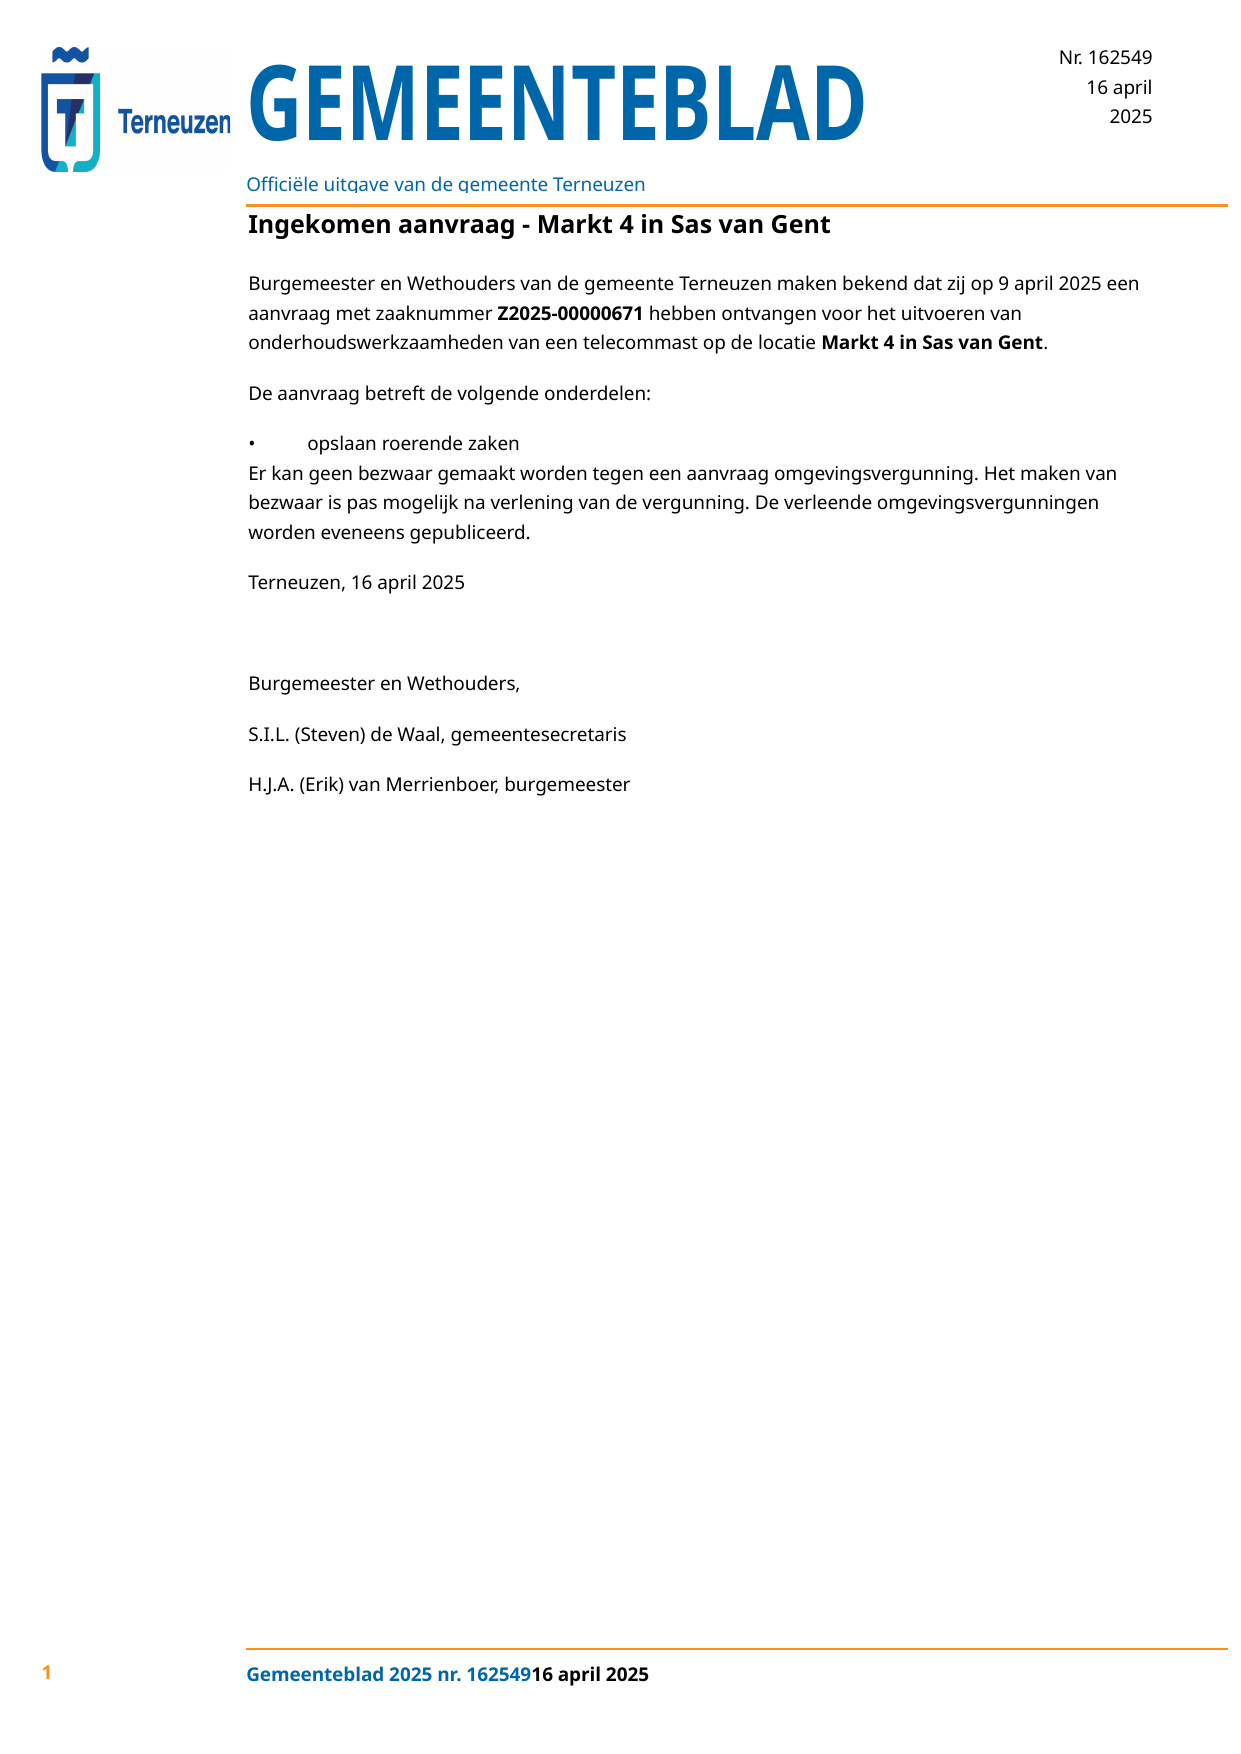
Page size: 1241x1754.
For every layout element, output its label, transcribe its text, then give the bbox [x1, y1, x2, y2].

text Er kan geen bezwaar gemaakt worden tegen een aanvraag omgevingsvergunning. Het maken van bezwaar is pas mogelijk na verlening van de vergunning. De verleende omgevingsvergunningen worden eveneens gepubliceerd. [248, 460, 1152, 545]
text Ingekomen aanvraag - Markt 4 in Sas van Gent [248, 207, 1152, 241]
picture [41, 47, 231, 172]
text De aanvraag betreft de volgende onderdelen: [248, 380, 1152, 406]
text Burgemeester en Wethouders, [248, 670, 1152, 696]
list opslaan roerende zaken [248, 430, 1152, 456]
text Terneuzen, 16 april 2025 [248, 569, 1152, 595]
text H.J.A. (Erik) van Merrienboer, burgemeester [248, 771, 1152, 797]
text S.I.L. (Steven) de Waal, gemeentesecretaris [248, 721, 1152, 746]
text Burgemeester en Wethouders van de gemeente Terneuzen maken bekend dat zij op 9 april 2025 een aanvraag met zaaknummer Z2025-00000671 hebben ontvangen voor het uitvoeren van onderhoudswerkzaamheden van een telecommast op de locatie Markt 4 in Sas van Gent. [248, 270, 1152, 355]
